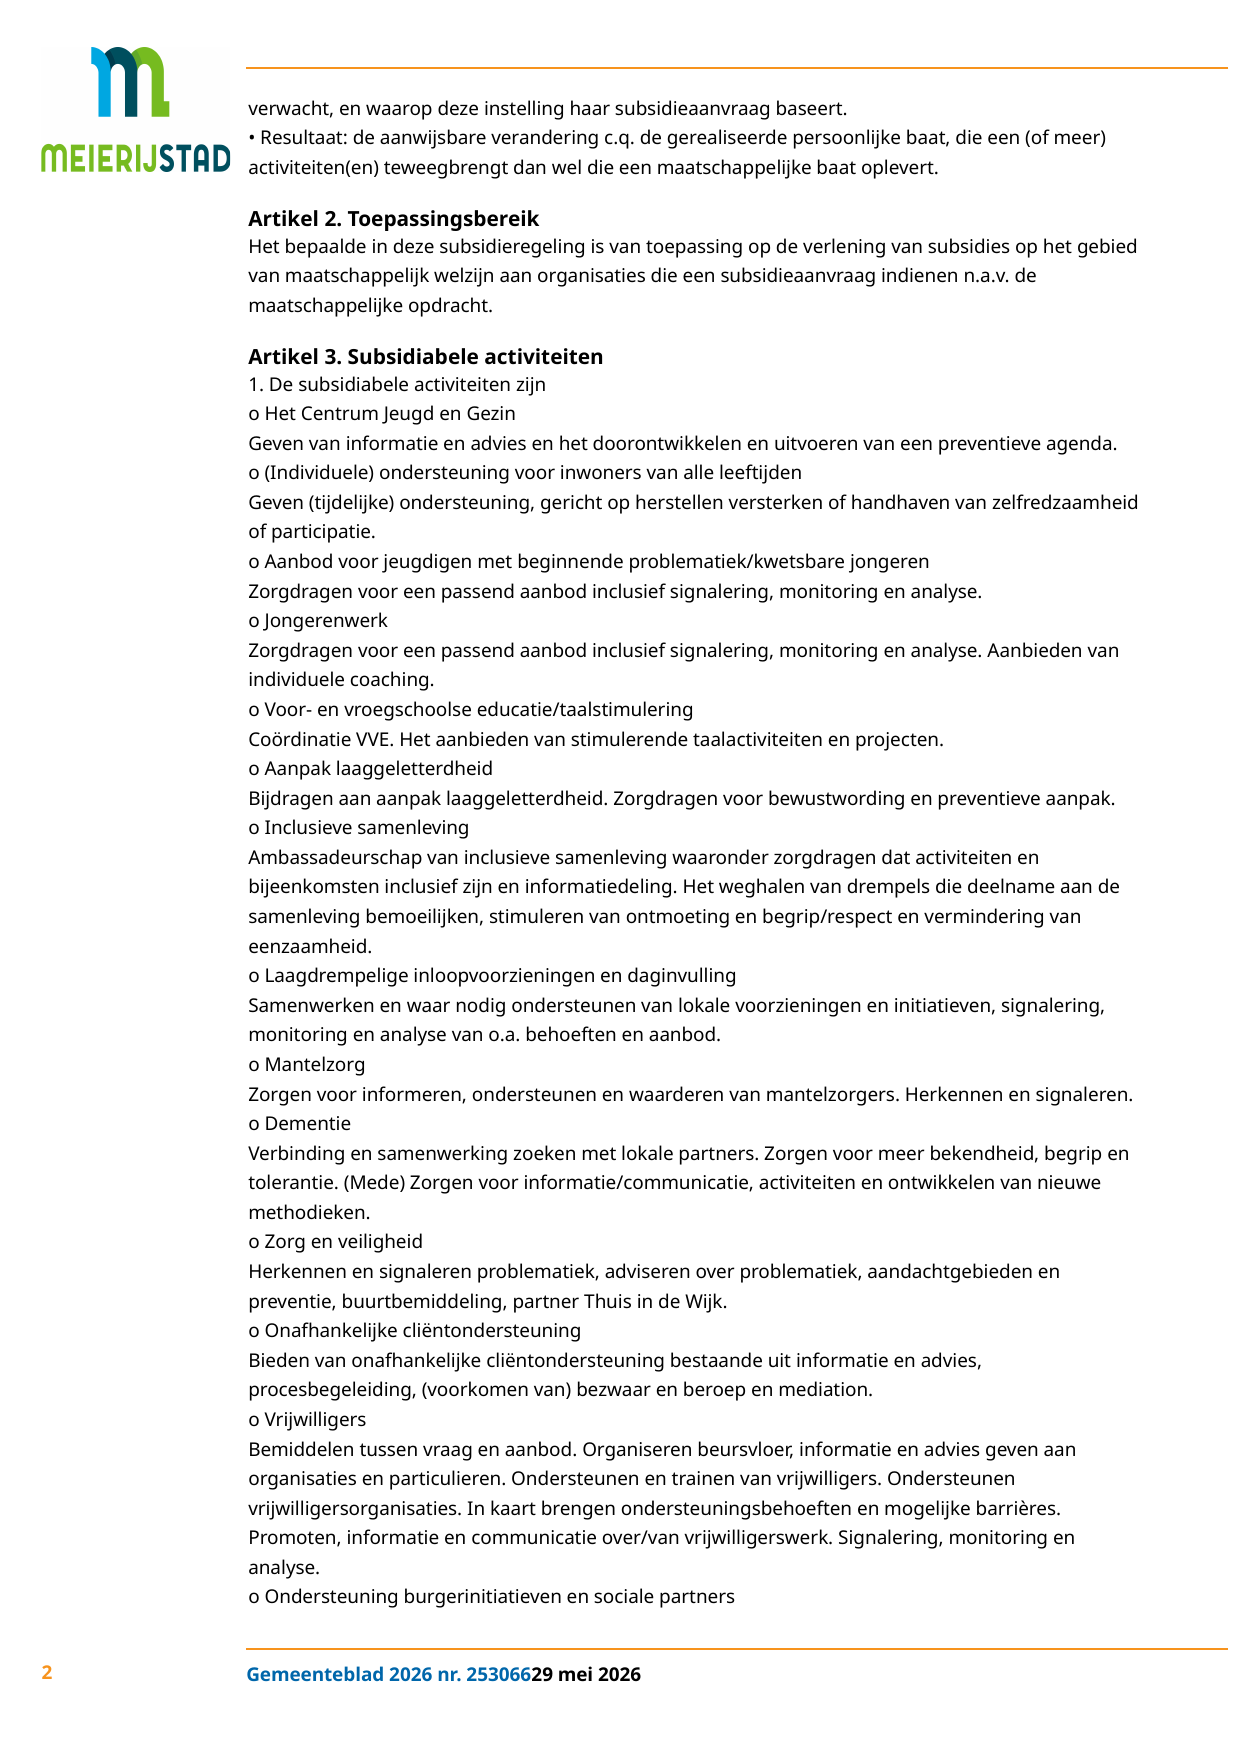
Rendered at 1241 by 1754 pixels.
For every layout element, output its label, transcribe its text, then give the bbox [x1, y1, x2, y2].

text o Jongerenwerk [248, 607, 1152, 633]
text Artikel 3. Subsidiabele activiteiten [248, 342, 1152, 371]
text Bemiddelen tussen vraag en aanbod. Organiseren beursvloer, informatie en advies geven aan organisaties en particulieren. Ondersteunen en trainen van vrijwilligers. Ondersteunen vrijwilligersorganisaties. In kaart brengen ondersteuningsbehoeften en mogelijke barrières. Promoten, informatie en communicatie over/van vrijwilligerswerk. Signalering, monitoring en analyse. [248, 1436, 1152, 1580]
text o Voor- en vroegschoolse educatie/taalstimulering [248, 696, 1152, 722]
text o Aanbod voor jeugdigen met beginnende problematiek/kwetsbare jongeren [248, 548, 1152, 574]
text Zorgen voor informeren, ondersteunen en waarderen van mantelzorgers. Herkennen en signaleren. [248, 1081, 1152, 1107]
picture [41, 47, 231, 172]
text o Mantelzorg [248, 1051, 1152, 1077]
text Bieden van onafhankelijke cliëntondersteuning bestaande uit informatie en advies, procesbegeleiding, (voorkomen van) bezwaar en beroep en mediation. [248, 1347, 1152, 1402]
text o Ondersteuning burgerinitiatieven en sociale partners [248, 1584, 1152, 1609]
text o Onafhankelijke cliëntondersteuning [248, 1317, 1152, 1343]
text o Dementie [248, 1110, 1152, 1136]
text Ambassadeurschap van inclusieve samenleving waaronder zorgdragen dat activiteiten en bijeenkomsten inclusief zijn en informatiedeling. Het weghalen van drempels die deelname aan de samenleving bemoeilijken, stimuleren van ontmoeting en begrip/respect en vermindering van eenzaamheid. [248, 844, 1152, 959]
text Geven van informatie en advies en het doorontwikkelen en uitvoeren van een preventieve agenda. [248, 430, 1152, 456]
text Bijdragen aan aanpak laaggeletterdheid. Zorgdragen voor bewustwording en preventieve aanpak. [248, 785, 1152, 811]
text Herkennen en signaleren problematiek, adviseren over problematiek, aandachtgebieden en preventie, buurtbemiddeling, partner Thuis in de Wijk. [248, 1258, 1152, 1314]
text • Resultaat: de aanwijsbare verandering c.q. de gerealiseerde persoonlijke baat, die een (of meer) activiteiten(en) teweegbrengt dan wel die een maatschappelijke baat oplevert. [248, 124, 1152, 180]
text verwacht, en waarop deze instelling haar subsidieaanvraag baseert. [248, 95, 1152, 121]
text o Inclusieve samenleving [248, 814, 1152, 840]
text o Laagdrempelige inloopvoorzieningen en daginvulling [248, 962, 1152, 988]
text Coördinatie VVE. Het aanbieden van stimulerende taalactiviteiten en projecten. [248, 726, 1152, 752]
text Zorgdragen voor een passend aanbod inclusief signalering, monitoring en analyse. [248, 578, 1152, 604]
text o Zorg en veiligheid [248, 1229, 1152, 1254]
text o (Individuele) ondersteuning voor inwoners van alle leeftijden [248, 459, 1152, 485]
text Verbinding en samenwerking zoeken met lokale partners. Zorgen voor meer bekendheid, begrip en tolerantie. (Mede) Zorgen voor informatie/communicatie, activiteiten en ontwikkelen van nieuwe methodieken. [248, 1140, 1152, 1225]
text Samenwerken en waar nodig ondersteunen van lokale voorzieningen en initiatieven, signalering, monitoring en analyse van o.a. behoeften en aanbod. [248, 992, 1152, 1047]
text 1. De subsidiabele activiteiten zijn [248, 371, 1152, 397]
text Zorgdragen voor een passend aanbod inclusief signalering, monitoring en analyse. Aanbieden van individuele coaching. [248, 637, 1152, 692]
text Het bepaalde in deze subsidieregeling is van toepassing op de verlening van subsidies op het gebied van maatschappelijk welzijn aan organisaties die een subsidieaanvraag indienen n.a.v. de maatschappelijke opdracht. [248, 233, 1152, 318]
text o Vrijwilligers [248, 1406, 1152, 1432]
text Artikel 2. Toepassingsbereik [248, 204, 1152, 233]
text Geven (tijdelijke) ondersteuning, gericht op herstellen versterken of handhaven van zelfredzaamheid of participatie. [248, 489, 1152, 544]
text o Aanpak laaggeletterdheid [248, 755, 1152, 781]
text o Het Centrum Jeugd en Gezin [248, 400, 1152, 426]
